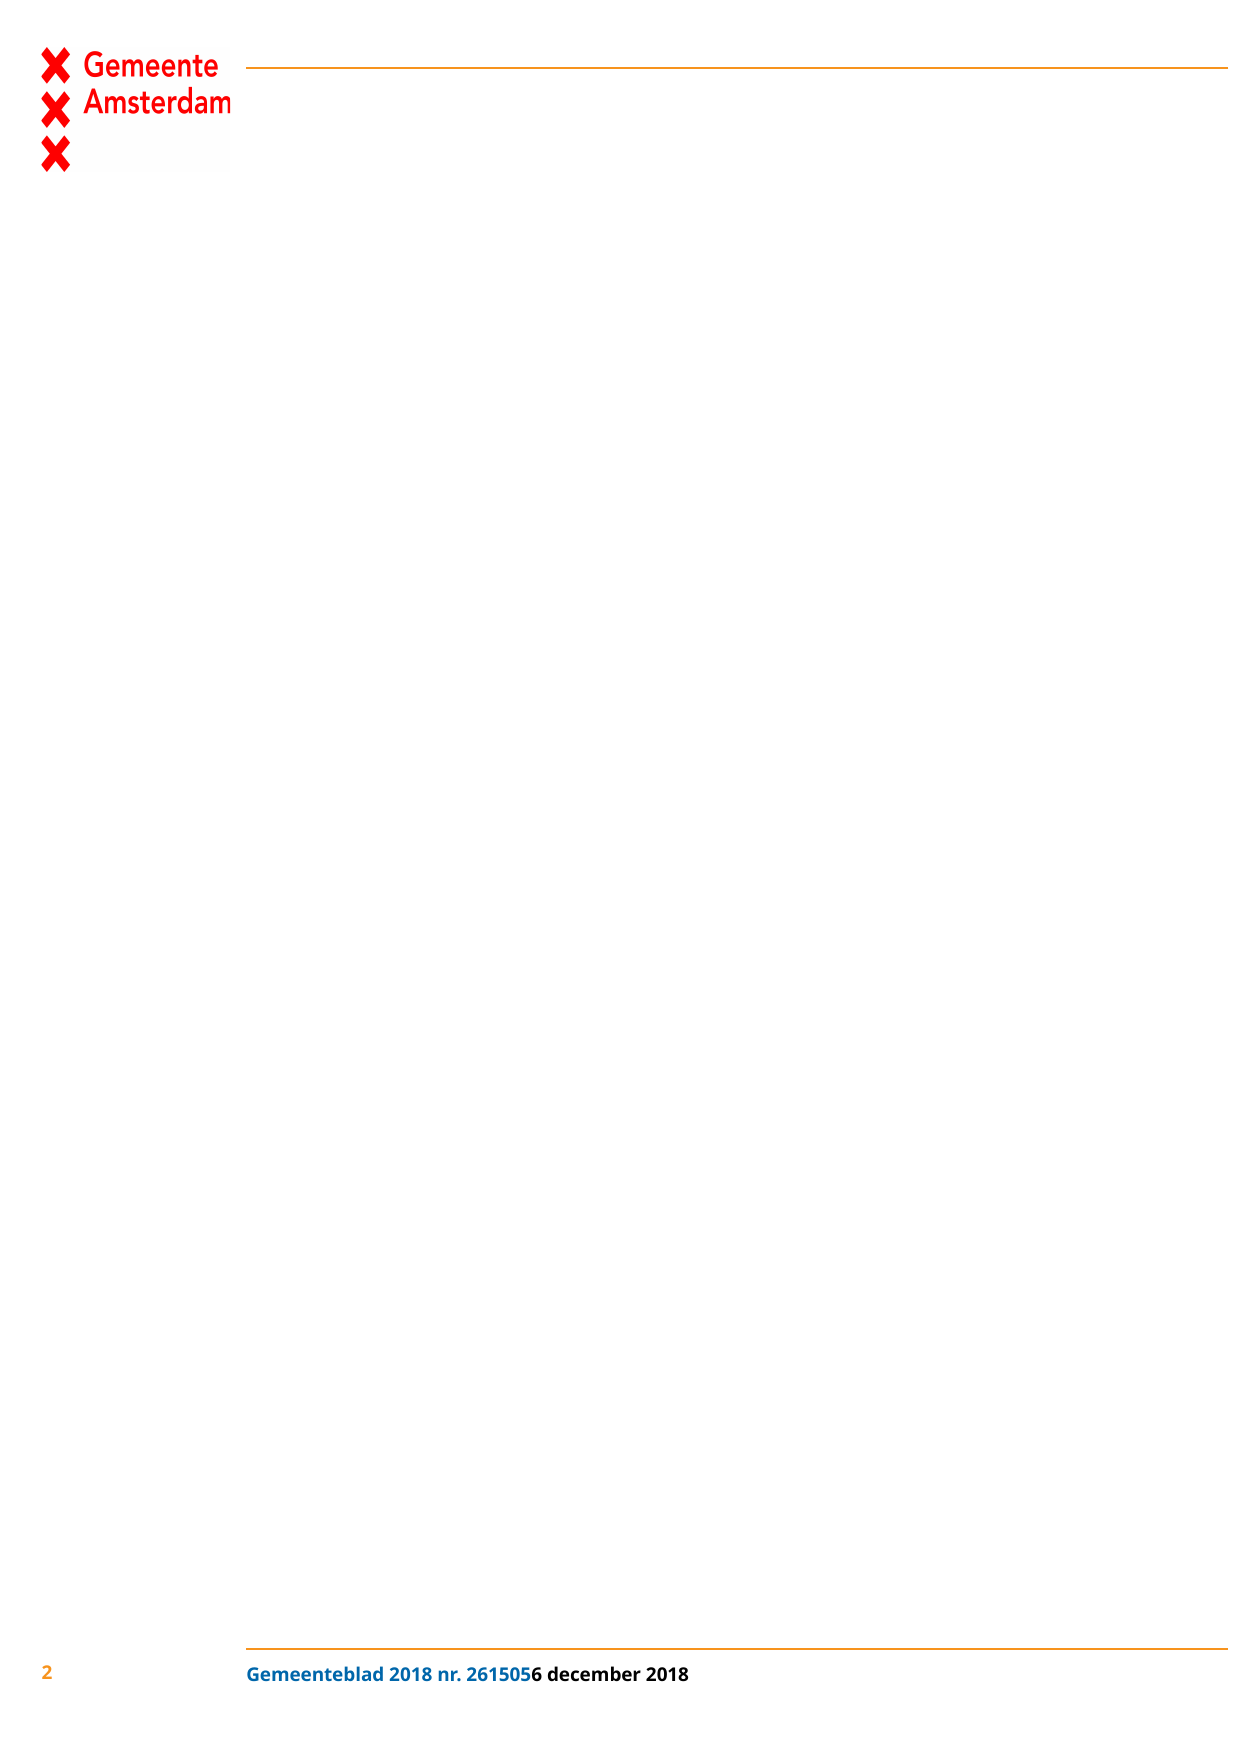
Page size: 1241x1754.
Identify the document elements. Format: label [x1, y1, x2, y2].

picture [41, 47, 231, 172]
